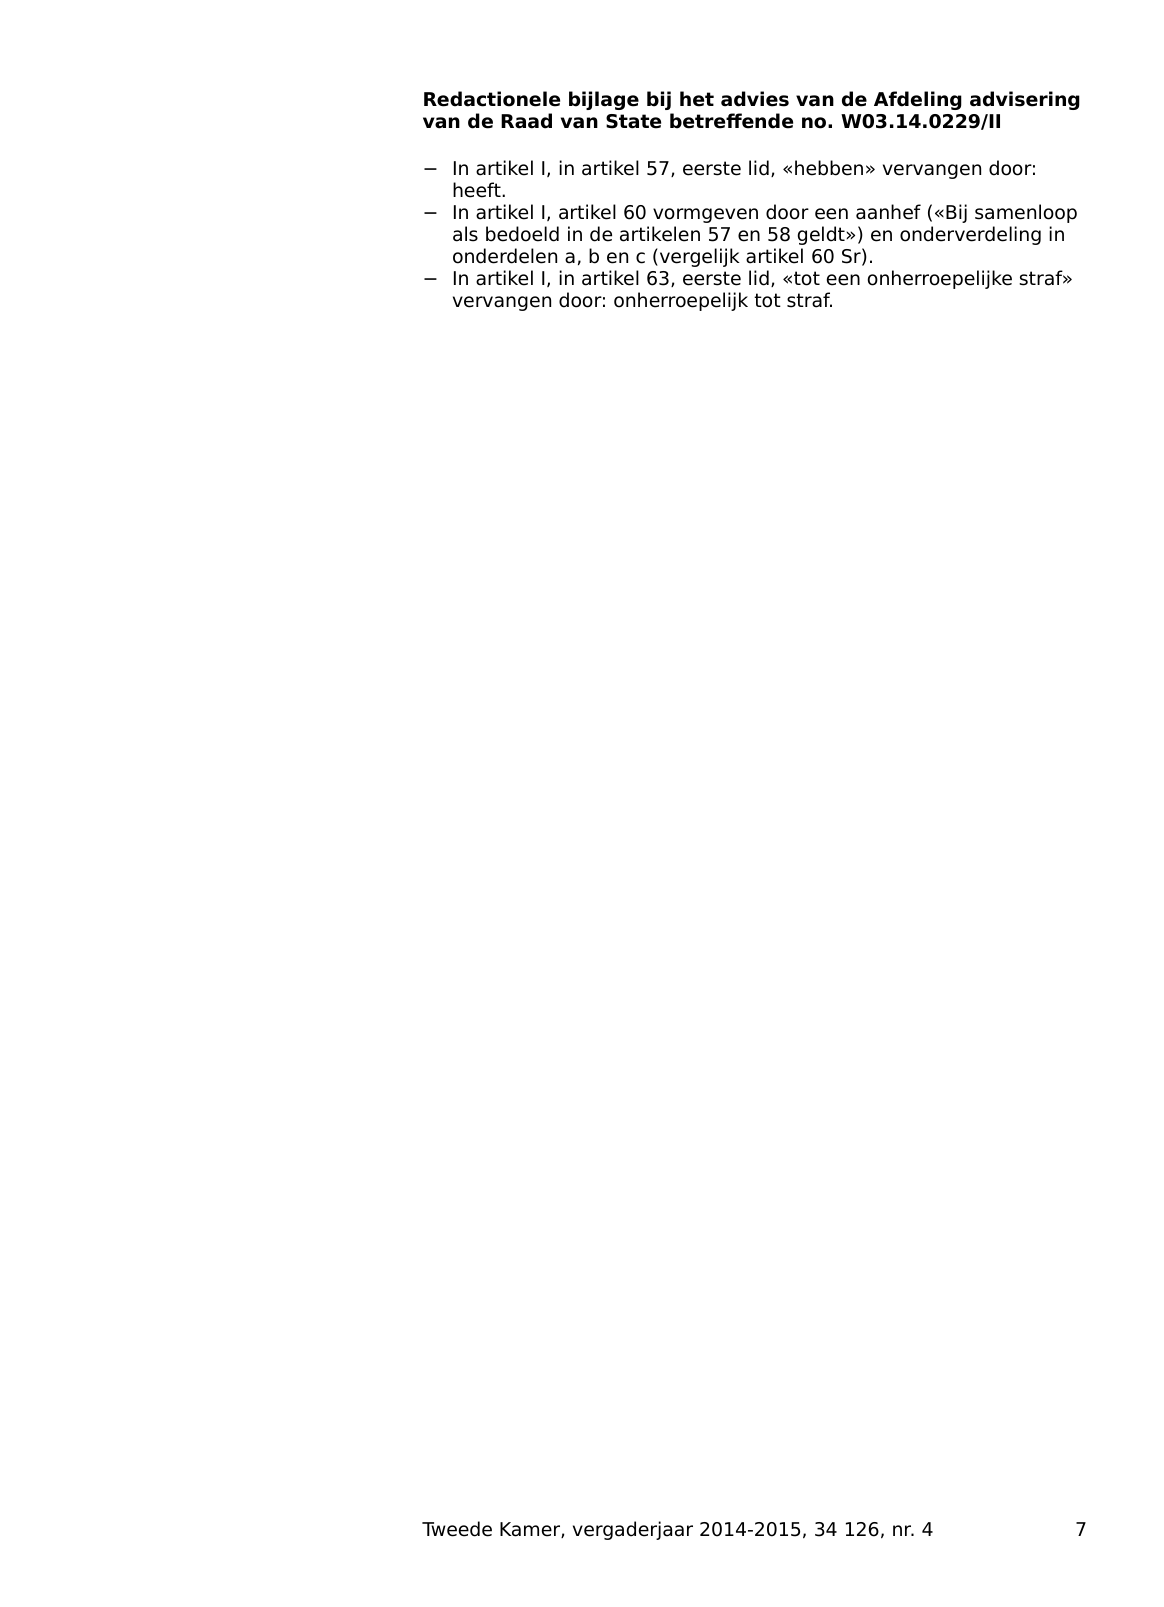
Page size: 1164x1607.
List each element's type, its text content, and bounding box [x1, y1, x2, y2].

text − In artikel I, in artikel 63, eerste lid, «tot een onherroepelijke straf» vervangen door: onherroepelijk tot straf. [422, 268, 1087, 312]
subtitle Redactionele bijlage bij het advies van de Afdeling advisering van de Raad van State betreffende no. W03.14.0229/II [77, 89, 1087, 133]
text − In artikel I, in artikel 57, eerste lid, «hebben» vervangen door: heeft. [422, 158, 1087, 202]
text − In artikel I, artikel 60 vormgeven door een aanhef («Bij samenloop als bedoeld in de artikelen 57 en 58 geldt») en onderverdeling in onderdelen a, b en c (vergelijk artikel 60 Sr). [422, 202, 1087, 268]
